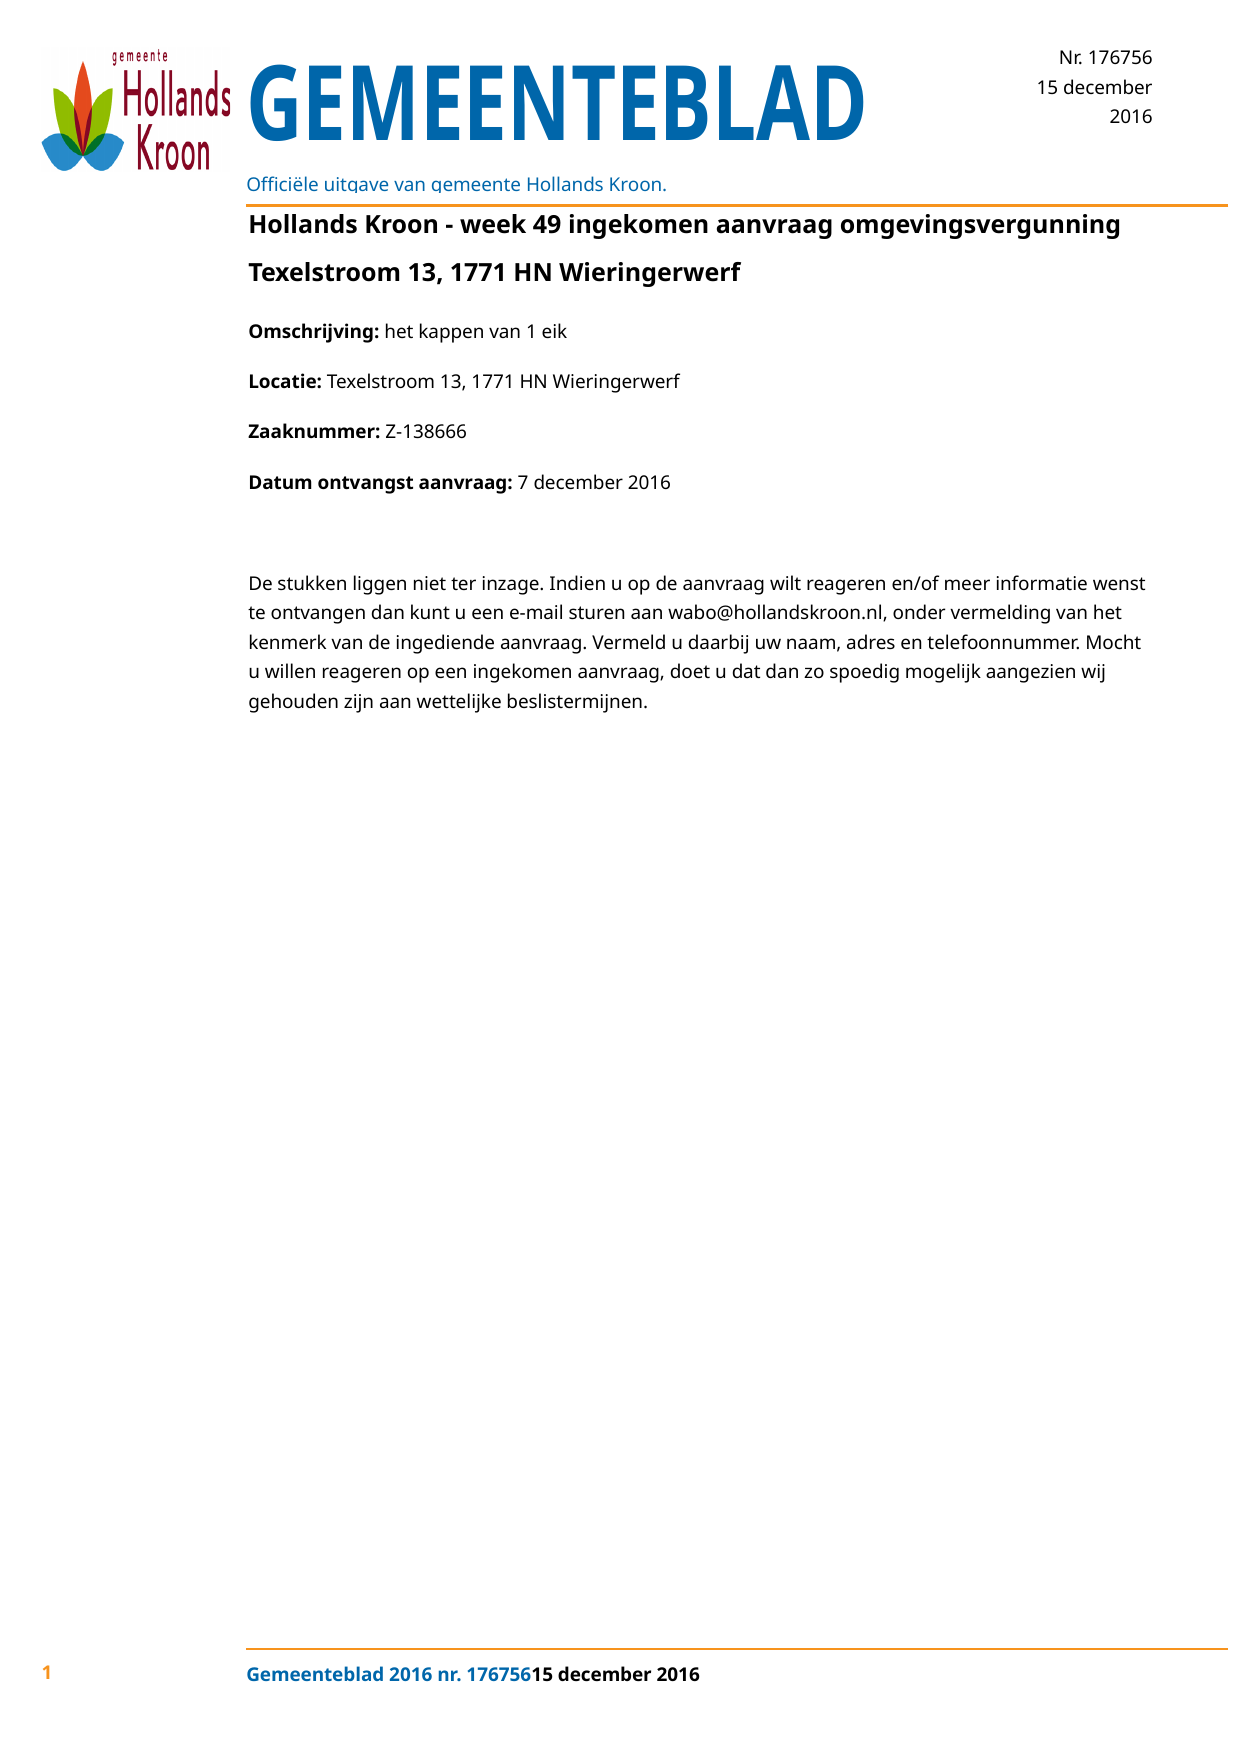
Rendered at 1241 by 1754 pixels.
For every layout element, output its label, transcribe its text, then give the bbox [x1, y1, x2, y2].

text Omschrijving: het kappen van 1 eik [248, 318, 1152, 344]
text Hollands Kroon - week 49 ingekomen aanvraag omgevingsvergunning Texelstroom 13, 1771 HN Wieringerwerf [248, 207, 1152, 288]
picture [41, 47, 231, 172]
text Locatie: Texelstroom 13, 1771 HN Wieringerwerf [248, 368, 1152, 394]
text De stukken liggen niet ter inzage. Indien u op de aanvraag wilt reageren en/of meer informatie wenst te ontvangen dan kunt u een e-mail sturen aan wabo@hollandskroon.nl, onder vermelding van het kenmerk van de ingediende aanvraag. Vermeld u daarbij uw naam, adres en telefoonnummer. Mocht u willen reageren op een ingekomen aanvraag, doet u dat dan zo spoedig mogelijk aangezien wij gehouden zijn aan wettelijke beslistermijnen. [248, 570, 1152, 714]
text Zaaknummer: Z-138666 [248, 419, 1152, 444]
text Datum ontvangst aanvraag: 7 december 2016 [248, 469, 1152, 495]
